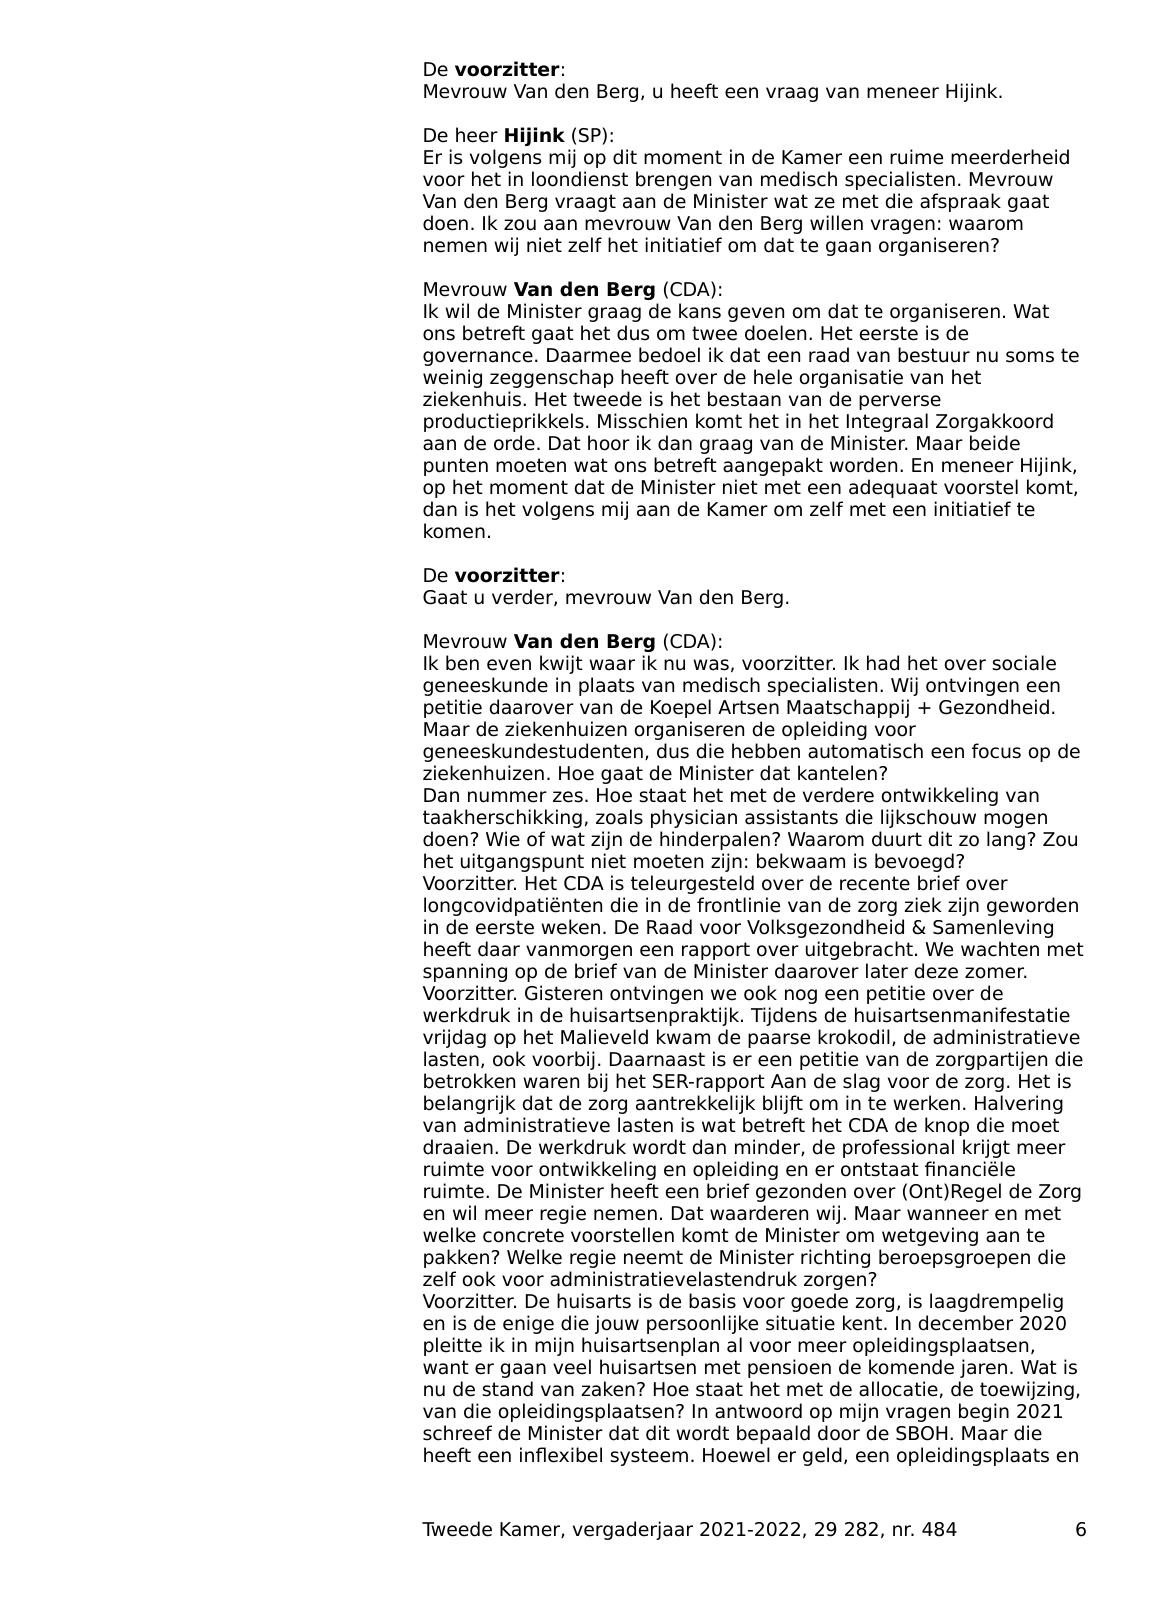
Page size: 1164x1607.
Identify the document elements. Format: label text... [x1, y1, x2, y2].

text De voorzitter: [422, 59, 1087, 81]
text Mevrouw Van den Berg, u heeft een vraag van meneer Hijink. [422, 81, 1087, 103]
text Mevrouw Van den Berg (CDA): [422, 631, 1087, 653]
text Gaat u verder, mevrouw Van den Berg. [422, 587, 1087, 609]
text Voorzitter. Gisteren ontvingen we ook nog een petitie over de werkdruk in de huisartsenpraktijk. Tijdens de huisartsenmanifestatie vrijdag op het Malieveld kwam de paarse krokodil, de administratieve lasten, ook voorbij. Daarnaast is er een petitie van de zorgpartijen die betrokken waren bij het SER-rapport Aan de slag voor de zorg. Het is belangrijk dat de zorg aantrekkelijk blijft om in te werken. Halvering van administratieve lasten is wat betreft het CDA de knop die moet draaien. De werkdruk wordt dan minder, de professional krijgt meer ruimte voor ontwikkeling en opleiding en er ontstaat financiële ruimte. De Minister heeft een brief gezonden over (Ont)Regel de Zorg en wil meer regie nemen. Dat waarderen wij. Maar wanneer en met welke concrete voorstellen komt de Minister om wetgeving aan te pakken? Welke regie neemt de Minister richting beroepsgroepen die zelf ook voor administratievelastendruk zorgen? [422, 983, 1087, 1291]
text Ik wil de Minister graag de kans geven om dat te organiseren. Wat ons betreft gaat het dus om twee doelen. Het eerste is de governance. Daarmee bedoel ik dat een raad van bestuur nu soms te weinig zeggenschap heeft over de hele organisatie van het ziekenhuis. Het tweede is het bestaan van de perverse productieprikkels. Misschien komt het in het Integraal Zorgakkoord aan de orde. Dat hoor ik dan graag van de Minister. Maar beide punten moeten wat ons betreft aangepakt worden. En meneer Hijink, op het moment dat de Minister niet met een adequaat voorstel komt, dan is het volgens mij aan de Kamer om zelf met een initiatief te komen. [422, 301, 1087, 543]
text Er is volgens mij op dit moment in de Kamer een ruime meerderheid voor het in loondienst brengen van medisch specialisten. Mevrouw Van den Berg vraagt aan de Minister wat ze met die afspraak gaat doen. Ik zou aan mevrouw Van den Berg willen vragen: waarom nemen wij niet zelf het initiatief om dat te gaan organiseren? [422, 147, 1087, 257]
text De heer Hijink (SP): [422, 125, 1087, 147]
text Mevrouw Van den Berg (CDA): [422, 279, 1087, 301]
text Voorzitter. De huisarts is de basis voor goede zorg, is laagdrempelig en is de enige die jouw persoonlijke situatie kent. In december 2020 pleitte ik in mijn huisartsenplan al voor meer opleidingsplaatsen, want er gaan veel huisartsen met pensioen de komende jaren. Wat is nu de stand van zaken? Hoe staat het met de allocatie, de toewijzing, van die opleidingsplaatsen? In antwoord op mijn vragen begin 2021 schreef de Minister dat dit wordt bepaald door de SBOH. Maar die heeft een inflexibel systeem. Hoewel er geld, een opleidingsplaats en [422, 1291, 1087, 1467]
text Voorzitter. Het CDA is teleurgesteld over de recente brief over longcovidpatiënten die in de frontlinie van de zorg ziek zijn geworden in de eerste weken. De Raad voor Volksgezondheid & Samenleving heeft daar vanmorgen een rapport over uitgebracht. We wachten met spanning op de brief van de Minister daarover later deze zomer. [422, 873, 1087, 983]
text De voorzitter: [422, 565, 1087, 587]
text Dan nummer zes. Hoe staat het met de verdere ontwikkeling van taakherschikking, zoals physician assistants die lijkschouw mogen doen? Wie of wat zijn de hinderpalen? Waarom duurt dit zo lang? Zou het uitgangspunt niet moeten zijn: bekwaam is bevoegd? [422, 785, 1087, 873]
text Ik ben even kwijt waar ik nu was, voorzitter. Ik had het over sociale geneeskunde in plaats van medisch specialisten. Wij ontvingen een petitie daarover van de Koepel Artsen Maatschappij + Gezondheid. Maar de ziekenhuizen organiseren de opleiding voor geneeskundestudenten, dus die hebben automatisch een focus op de ziekenhuizen. Hoe gaat de Minister dat kantelen? [422, 653, 1087, 785]
